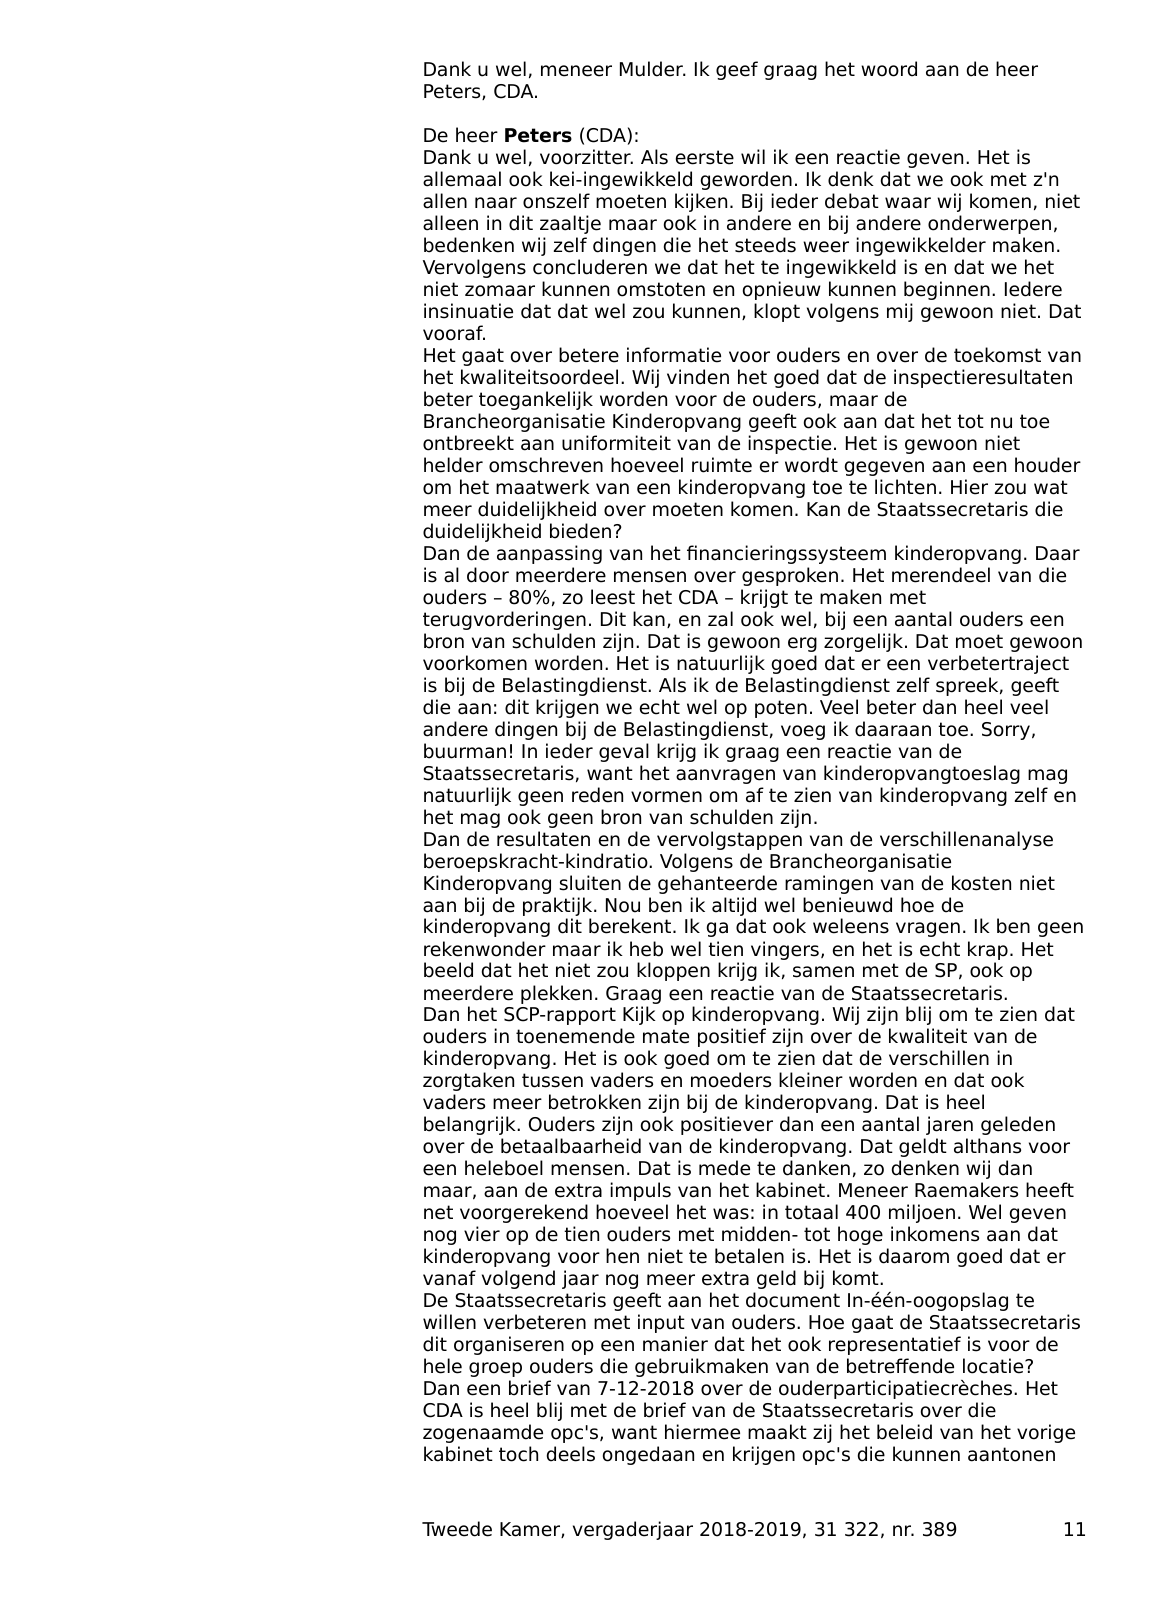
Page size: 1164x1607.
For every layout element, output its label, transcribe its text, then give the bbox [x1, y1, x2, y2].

text Dan de aanpassing van het financieringssysteem kinderopvang. Daar is al door meerdere mensen over gesproken. Het merendeel van die ouders – 80%, zo leest het CDA – krijgt te maken met terugvorderingen. Dit kan, en zal ook wel, bij een aantal ouders een bron van schulden zijn. Dat is gewoon erg zorgelijk. Dat moet gewoon voorkomen worden. Het is natuurlijk goed dat er een verbetertraject is bij de Belastingdienst. Als ik de Belastingdienst zelf spreek, geeft die aan: dit krijgen we echt wel op poten. Veel beter dan heel veel andere dingen bij de Belastingdienst, voeg ik daaraan toe. Sorry, buurman! In ieder geval krijg ik graag een reactie van de Staatssecretaris, want het aanvragen van kinderopvangtoeslag mag natuurlijk geen reden vormen om af te zien van kinderopvang zelf en het mag ook geen bron van schulden zijn. [422, 543, 1087, 828]
text De heer Peters (CDA): [422, 125, 1087, 147]
text Dan het SCP-rapport Kijk op kinderopvang. Wij zijn blij om te zien dat ouders in toenemende mate positief zijn over de kwaliteit van de kinderopvang. Het is ook goed om te zien dat de verschillen in zorgtaken tussen vaders en moeders kleiner worden en dat ook vaders meer betrokken zijn bij de kinderopvang. Dat is heel belangrijk. Ouders zijn ook positiever dan een aantal jaren geleden over de betaalbaarheid van de kinderopvang. Dat geldt althans voor een heleboel mensen. Dat is mede te danken, zo denken wij dan maar, aan de extra impuls van het kabinet. Meneer Raemakers heeft net voorgerekend hoeveel het was: in totaal 400 miljoen. Wel geven nog vier op de tien ouders met midden- tot hoge inkomens aan dat kinderopvang voor hen niet te betalen is. Het is daarom goed dat er vanaf volgend jaar nog meer extra geld bij komt. [422, 1004, 1087, 1290]
text Het gaat over betere informatie voor ouders en over de toekomst van het kwaliteitsoordeel. Wij vinden het goed dat de inspectieresultaten beter toegankelijk worden voor de ouders, maar de Brancheorganisatie Kinderopvang geeft ook aan dat het tot nu toe ontbreekt aan uniformiteit van de inspectie. Het is gewoon niet helder omschreven hoeveel ruimte er wordt gegeven aan een houder om het maatwerk van een kinderopvang toe te lichten. Hier zou wat meer duidelijkheid over moeten komen. Kan de Staatssecretaris die duidelijkheid bieden? [422, 345, 1087, 543]
text Dan de resultaten en de vervolgstappen van de verschillenanalyse beroepskracht-kindratio. Volgens de Brancheorganisatie Kinderopvang sluiten de gehanteerde ramingen van de kosten niet aan bij de praktijk. Nou ben ik altijd wel benieuwd hoe de kinderopvang dit berekent. Ik ga dat ook weleens vragen. Ik ben geen rekenwonder maar ik heb wel tien vingers, en het is echt krap. Het beeld dat het niet zou kloppen krijg ik, samen met de SP, ook op meerdere plekken. Graag een reactie van de Staatssecretaris. [422, 828, 1087, 1004]
text Dank u wel, meneer Mulder. Ik geef graag het woord aan de heer Peters, CDA. [422, 59, 1087, 103]
text Dan een brief van 7-12-2018 over de ouderparticipatiecrèches. Het CDA is heel blij met de brief van de Staatssecretaris over die zogenaamde opc's, want hiermee maakt zij het beleid van het vorige kabinet toch deels ongedaan en krijgen opc's die kunnen aantonen [422, 1378, 1087, 1466]
text De Staatssecretaris geeft aan het document In-één-oogopslag te willen verbeteren met input van ouders. Hoe gaat de Staatssecretaris dit organiseren op een manier dat het ook representatief is voor de hele groep ouders die gebruikmaken van de betreffende locatie? [422, 1290, 1087, 1378]
text Dank u wel, voorzitter. Als eerste wil ik een reactie geven. Het is allemaal ook kei-ingewikkeld geworden. Ik denk dat we ook met z'n allen naar onszelf moeten kijken. Bij ieder debat waar wij komen, niet alleen in dit zaaltje maar ook in andere en bij andere onderwerpen, bedenken wij zelf dingen die het steeds weer ingewikkelder maken. Vervolgens concluderen we dat het te ingewikkeld is en dat we het niet zomaar kunnen omstoten en opnieuw kunnen beginnen. Iedere insinuatie dat dat wel zou kunnen, klopt volgens mij gewoon niet. Dat vooraf. [422, 147, 1087, 345]
